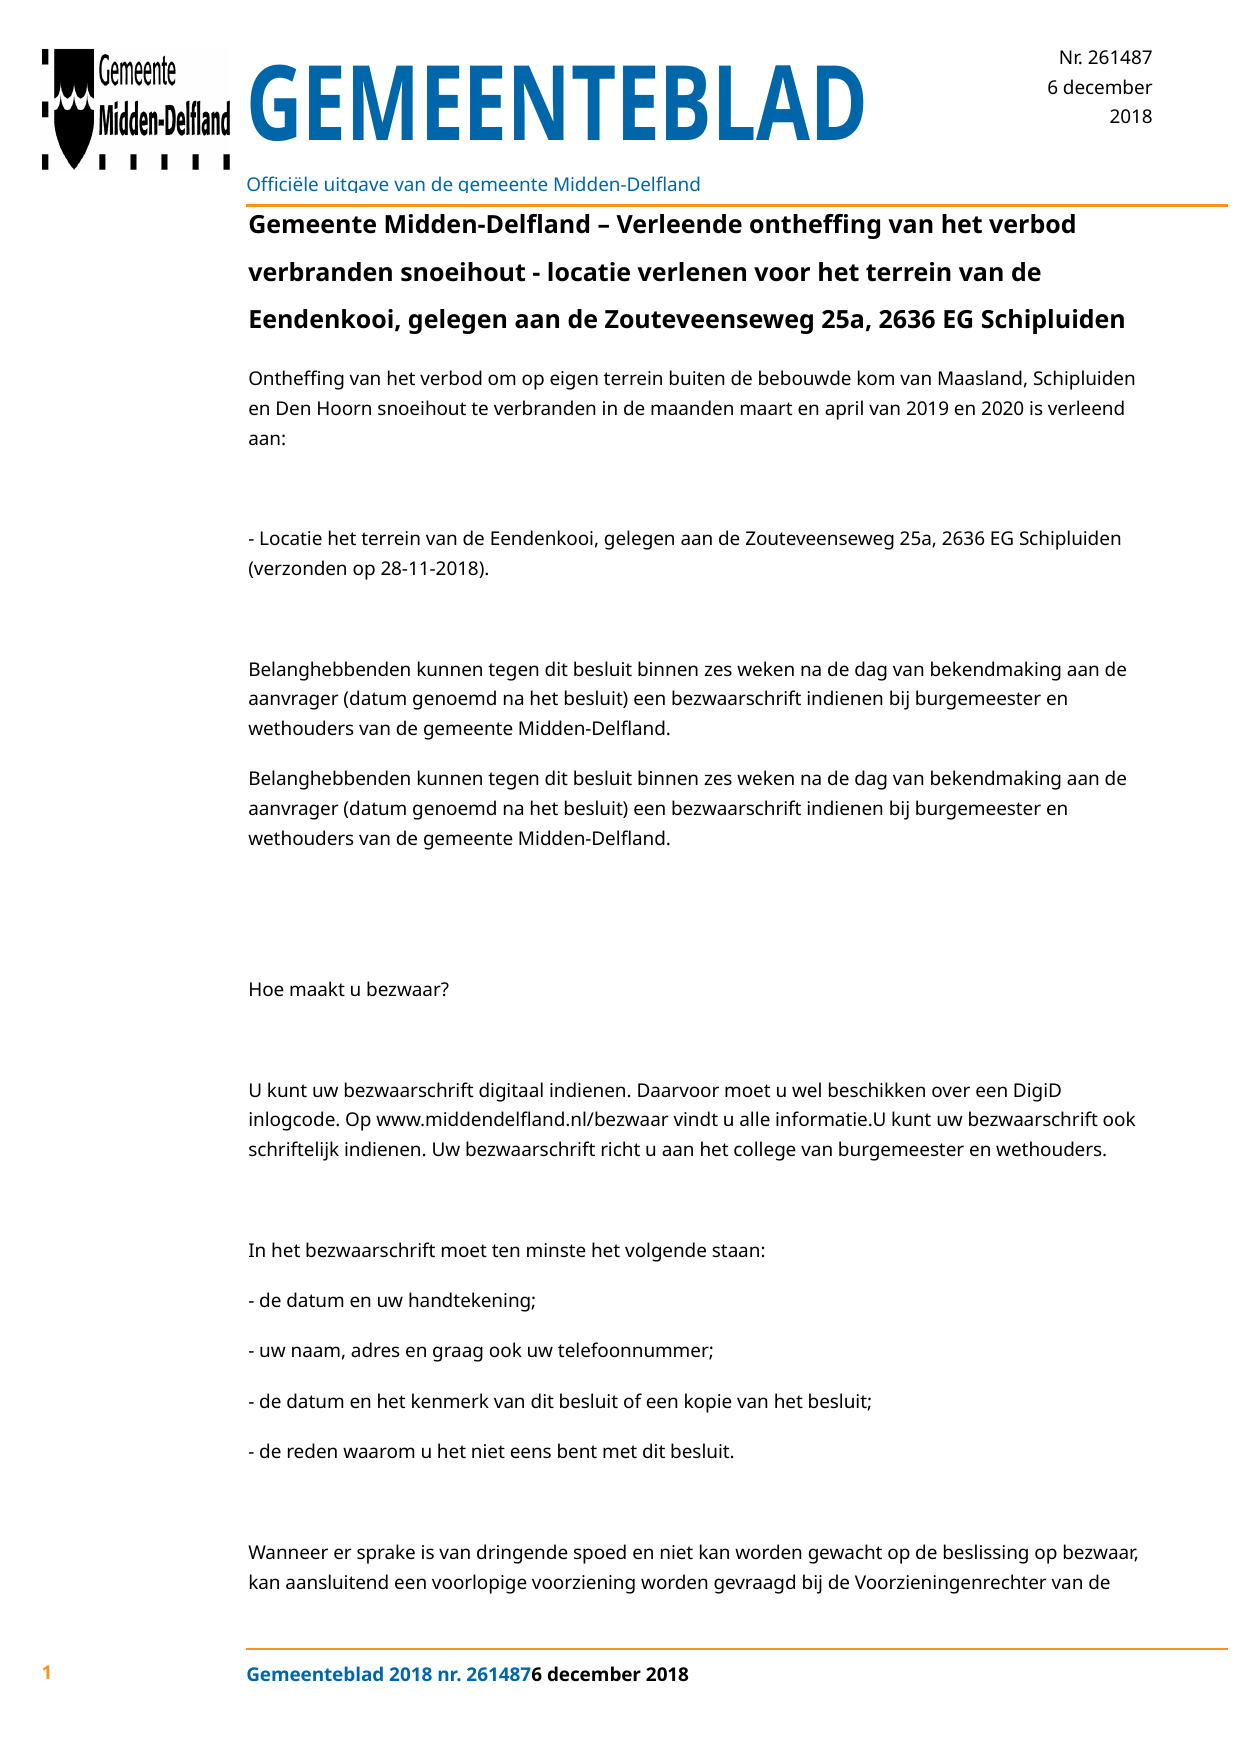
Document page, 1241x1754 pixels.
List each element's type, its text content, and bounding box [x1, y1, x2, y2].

text Belanghebbenden kunnen tegen dit besluit binnen zes weken na de dag van bekendmaking aan de aanvrager (datum genoemd na het besluit) een bezwaarschrift indienen bij burgemeester en wethouders van de gemeente Midden-Delfland. [248, 766, 1152, 850]
text U kunt uw bezwaarschrift digitaal indienen. Daarvoor moet u wel beschikken over een DigiD inlogcode. Op www.middendelfland.nl/bezwaar vindt u alle informatie.U kunt uw bezwaarschrift ook schriftelijk indienen. Uw bezwaarschrift richt u aan het college van burgemeester en wethouders. [248, 1077, 1152, 1162]
text Ontheffing van het verbod om op eigen terrein buiten de bebouwde kom van Maasland, Schipluiden en Den Hoorn snoeihout te verbranden in de maanden maart en april van 2019 en 2020 is verleend aan: [248, 366, 1152, 450]
text Gemeente Midden-Delfland – Verleende ontheffing van het verbod verbranden snoeihout - locatie verlenen voor het terrein van de Eendenkooi, gelegen aan de Zouteveenseweg 25a, 2636 EG Schipluiden [248, 207, 1152, 336]
picture [41, 47, 231, 172]
text In het bezwaarschrift moet ten minste het volgende staan: [248, 1237, 1152, 1262]
text - de datum en uw handtekening; [248, 1287, 1152, 1313]
text Hoe maakt u bezwaar? [248, 976, 1152, 1002]
text - de datum en het kenmerk van dit besluit of een kopie van het besluit; [248, 1388, 1152, 1414]
text - de reden waarom u het niet eens bent met dit besluit. [248, 1438, 1152, 1464]
text - Locatie het terrein van de Eendenkooi, gelegen aan de Zouteveenseweg 25a, 2636 EG Schipluiden (verzonden op 28-11-2018). [248, 526, 1152, 581]
text Belanghebbenden kunnen tegen dit besluit binnen zes weken na de dag van bekendmaking aan de aanvrager (datum genoemd na het besluit) een bezwaarschrift indienen bij burgemeester en wethouders van de gemeente Midden-Delfland. [248, 656, 1152, 741]
text ​Wanneer er sprake is van dringende spoed en niet kan worden gewacht op de beslissing op bezwaar, kan aansluitend een voorlopige voorziening worden gevraagd bij de Voorzieningenrechter van de [248, 1539, 1152, 1594]
text - uw naam, adres en graag ook uw telefoonnummer; [248, 1338, 1152, 1363]
